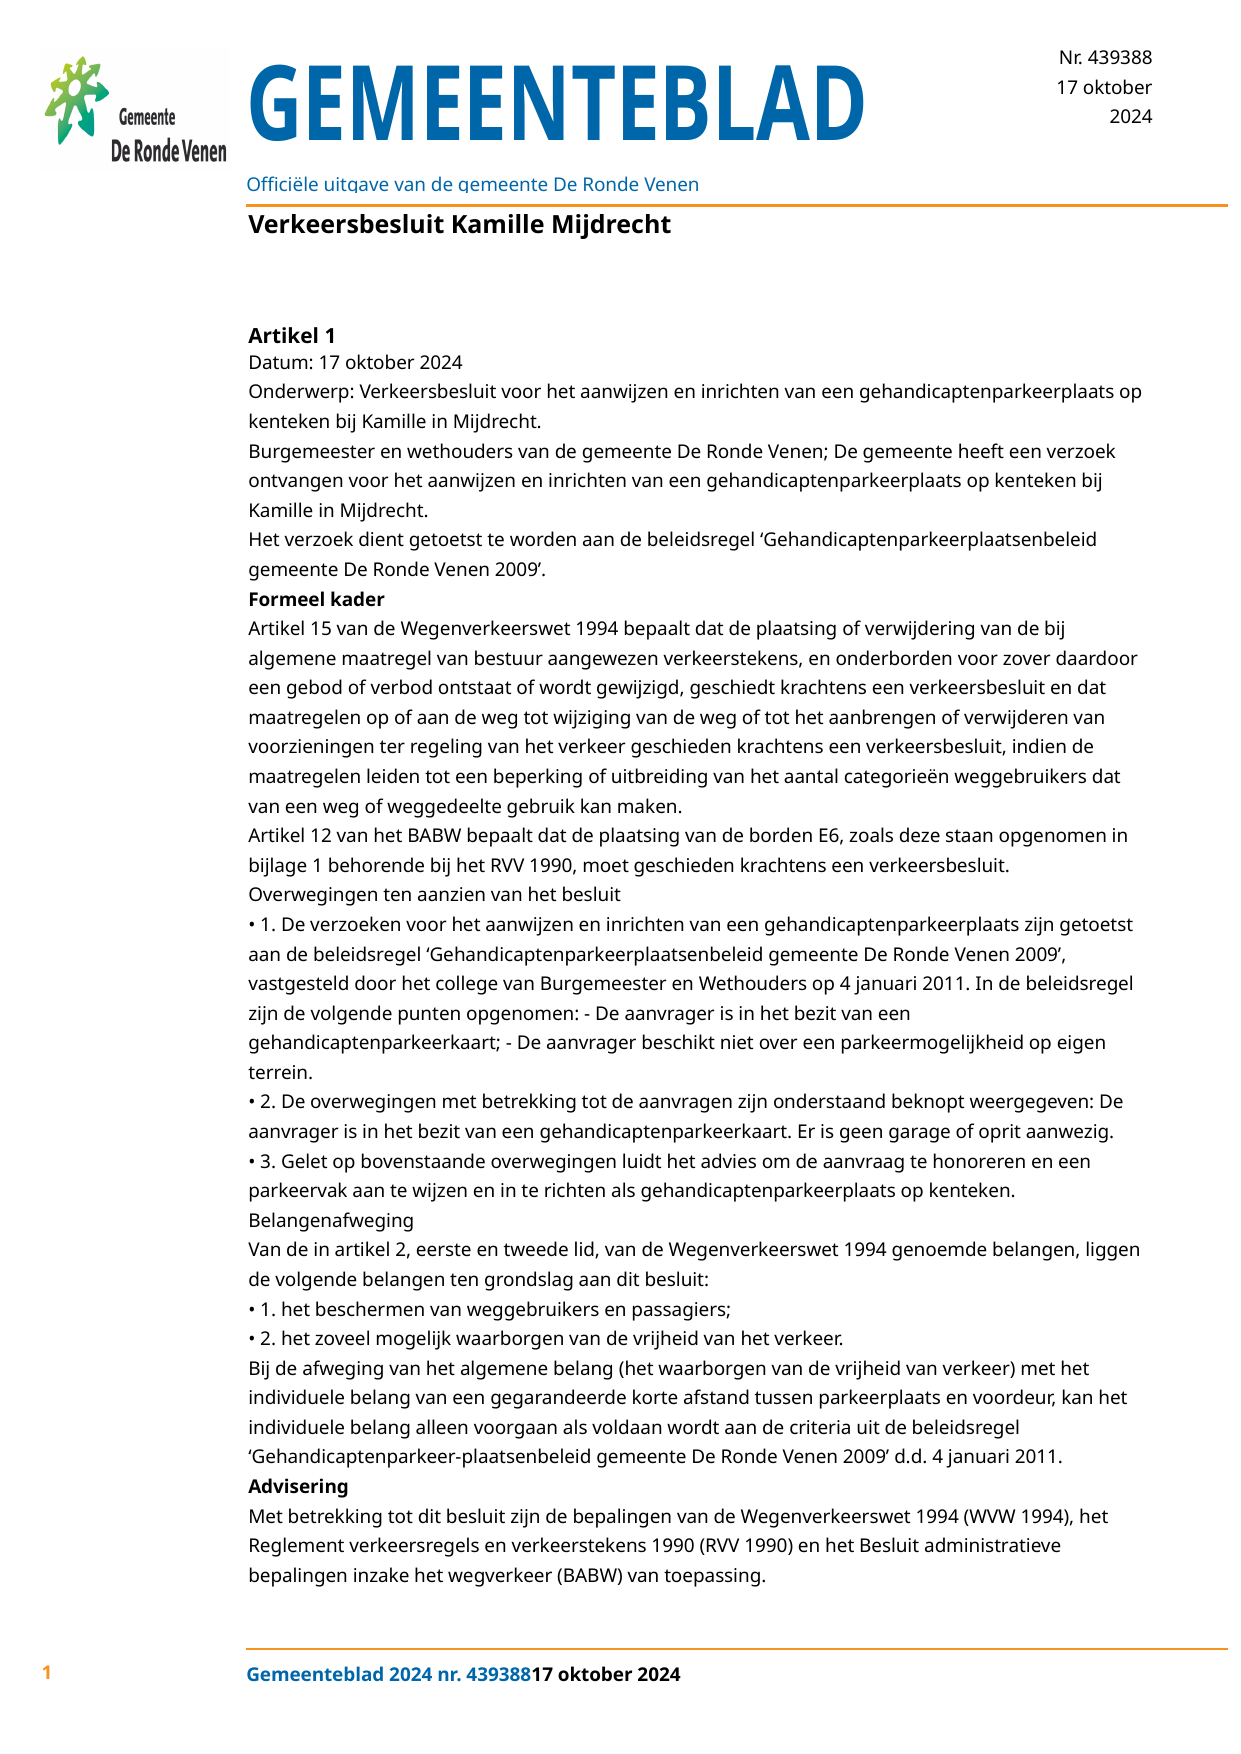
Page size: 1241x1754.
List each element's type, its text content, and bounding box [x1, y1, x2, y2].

text Artikel 12 van het BABW bepaalt dat de plaatsing van de borden E6, zoals deze staan opgenomen in bijlage 1 behorende bij het RVV 1990, moet geschieden krachtens een verkeersbesluit. [248, 822, 1152, 878]
text • 1. De verzoeken voor het aanwijzen en inrichten van een gehandicaptenparkeerplaats zijn getoetst aan de beleidsregel ‘Gehandicaptenparkeerplaatsenbeleid gemeente De Ronde Venen 2009’, vastgesteld door het college van Burgemeester en Wethouders op 4 januari 2011. In de beleidsregel zijn de volgende punten opgenomen: - De aanvrager is in het bezit van een gehandicaptenparkeerkaart; - De aanvrager beschikt niet over een parkeermogelijkheid op eigen terrein. [248, 911, 1152, 1085]
text Met betrekking tot dit besluit zijn de bepalingen van de Wegenverkeerswet 1994 (WVW 1994), het Reglement verkeersregels en verkeerstekens 1990 (RVV 1990) en het Besluit administratieve bepalingen inzake het wegverkeer (BABW) van toepassing. [248, 1503, 1152, 1588]
text Artikel 1 [248, 321, 1152, 349]
picture [41, 47, 231, 172]
text • 2. De overwegingen met betrekking tot de aanvragen zijn onderstaand beknopt weergegeven: De aanvrager is in het bezit van een gehandicaptenparkeerkaart. Er is geen garage of oprit aanwezig. [248, 1089, 1152, 1144]
text Bij de afweging van het algemene belang (het waarborgen van de vrijheid van verkeer) met het individuele belang van een gegarandeerde korte afstand tussen parkeerplaats en voordeur, kan het individuele belang alleen voorgaan als voldaan wordt aan de criteria uit de beleidsregel ‘Gehandicaptenparkeer-plaatsenbeleid gemeente De Ronde Venen 2009’ d.d. 4 januari 2011. [248, 1355, 1152, 1469]
text • 1. het beschermen van weggebruikers en passagiers; [248, 1296, 1152, 1322]
text • 3. Gelet op bovenstaande overwegingen luidt het advies om de aanvraag te honoreren en een parkeervak aan te wijzen en in te richten als gehandicaptenparkeerplaats op kenteken. [248, 1148, 1152, 1203]
text Van de in artikel 2, eerste en tweede lid, van de Wegenverkeerswet 1994 genoemde belangen, liggen de volgende belangen ten grondslag aan dit besluit: [248, 1237, 1152, 1292]
text Verkeersbesluit Kamille Mijdrecht [248, 207, 1152, 241]
text Onderwerp: Verkeersbesluit voor het aanwijzen en inrichten van een gehandicaptenparkeerplaats op kenteken bij Kamille in Mijdrecht. [248, 379, 1152, 434]
text Advisering [248, 1473, 1152, 1499]
text Artikel 15 van de Wegenverkeerswet 1994 bepaalt dat de plaatsing of verwijdering van de bij algemene maatregel van bestuur aangewezen verkeerstekens, en onderborden voor zover daardoor een gebod of verbod ontstaat of wordt gewijzigd, geschiedt krachtens een verkeersbesluit en dat maatregelen op of aan de weg tot wijziging van de weg of tot het aanbrengen of verwijderen van voorzieningen ter regeling van het verkeer geschieden krachtens een verkeersbesluit, indien de maatregelen leiden tot een beperking of uitbreiding van het aantal categorieën weggebruikers dat van een weg of weggedeelte gebruik kan maken. [248, 615, 1152, 819]
text Overwegingen ten aanzien van het besluit [248, 882, 1152, 907]
text Datum: 17 oktober 2024 [248, 349, 1152, 375]
text • 2. het zoveel mogelijk waarborgen van de vrijheid van het verkeer. [248, 1325, 1152, 1351]
text Belangenafweging [248, 1207, 1152, 1233]
text Burgemeester en wethouders van de gemeente De Ronde Venen; De gemeente heeft een verzoek ontvangen voor het aanwijzen en inrichten van een gehandicaptenparkeerplaats op kenteken bij Kamille in Mijdrecht. [248, 438, 1152, 523]
text Formeel kader [248, 586, 1152, 612]
text Het verzoek dient getoetst te worden aan de beleidsregel ‘Gehandicaptenparkeerplaatsenbeleid gemeente De Ronde Venen 2009’. [248, 527, 1152, 582]
